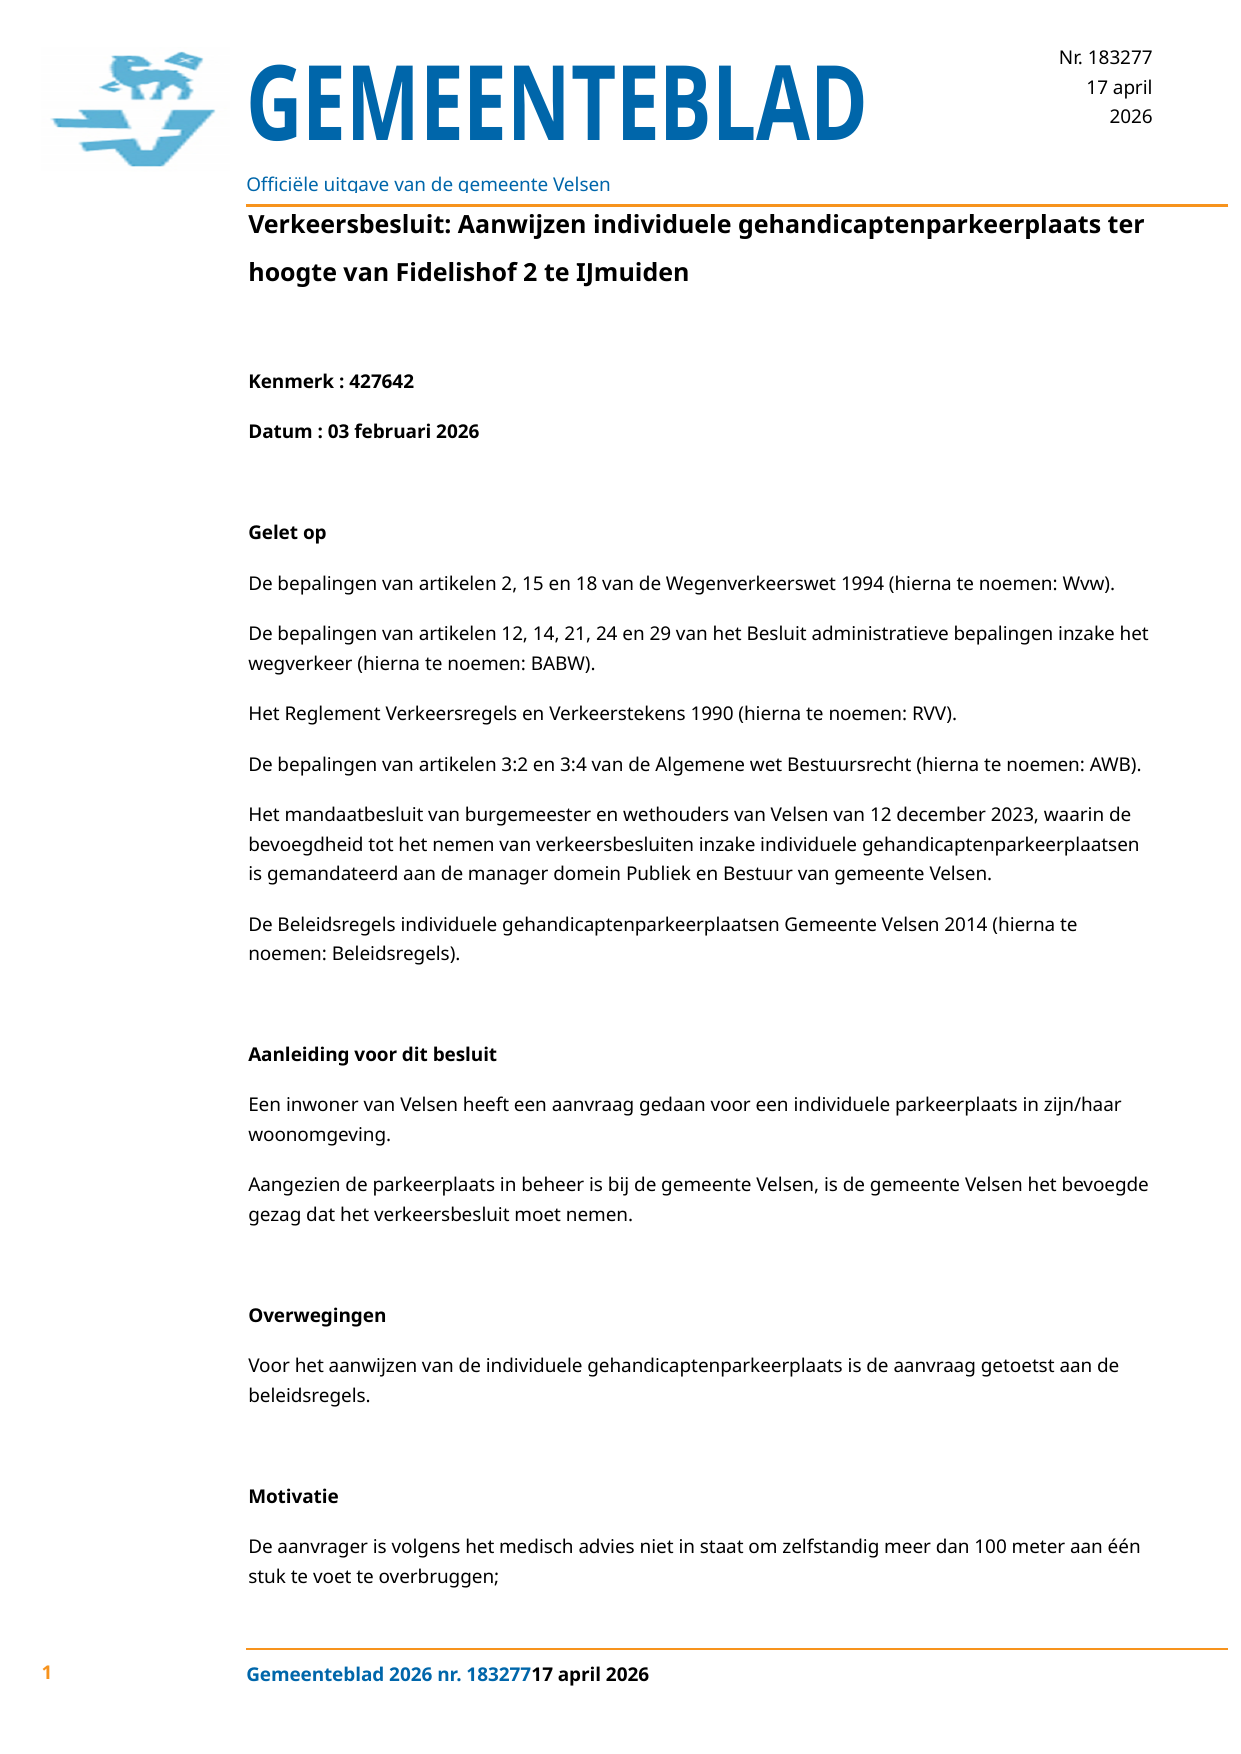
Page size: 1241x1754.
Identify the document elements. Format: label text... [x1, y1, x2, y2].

text Motivatie [248, 1483, 1152, 1509]
text Verkeersbesluit: Aanwijzen individuele gehandicaptenparkeerplaats ter hoogte van Fidelishof 2 te IJmuiden [248, 207, 1152, 288]
text Kenmerk : 427642 [248, 368, 1152, 394]
text Overwegingen [248, 1302, 1152, 1328]
text Een inwoner van Velsen heeft een aanvraag gedaan voor een individuele parkeerplaats in zijn/haar woonomgeving. [248, 1092, 1152, 1147]
text De bepalingen van artikelen 3:2 en 3:4 van de Algemene wet Bestuursrecht (hierna te noemen: AWB). [248, 751, 1152, 777]
text Het mandaatbesluit van burgemeester en wethouders van Velsen van 12 december 2023, waarin de bevoegdheid tot het nemen van verkeersbesluiten inzake individuele gehandicaptenparkeerplaatsen is gemandateerd aan de manager domein Publiek en Bestuur van gemeente Velsen. [248, 801, 1152, 886]
picture [41, 47, 231, 172]
text De Beleidsregels individuele gehandicaptenparkeerplaatsen Gemeente Velsen 2014 (hierna te noemen: Beleidsregels). [248, 911, 1152, 966]
text Voor het aanwijzen van de individuele gehandicaptenparkeerplaats is de aanvraag getoetst aan de beleidsregels. [248, 1352, 1152, 1408]
text Aangezien de parkeerplaats in beheer is bij de gemeente Velsen, is de gemeente Velsen het bevoegde gezag dat het verkeersbesluit moet nemen. [248, 1172, 1152, 1227]
text De bepalingen van artikelen 12, 14, 21, 24 en 29 van het Besluit administratieve bepalingen inzake het wegverkeer (hierna te noemen: BABW). [248, 620, 1152, 676]
text Aanleiding voor dit besluit [248, 1041, 1152, 1067]
text Het Reglement Verkeersregels en Verkeerstekens 1990 (hierna te noemen: RVV). [248, 700, 1152, 726]
text De aanvrager is volgens het medisch advies niet in staat om zelfstandig meer dan 100 meter aan één stuk te voet te overbruggen; [248, 1533, 1152, 1589]
text Gelet op [248, 519, 1152, 545]
text De bepalingen van artikelen 2, 15 en 18 van de Wegenverkeerswet 1994 (hierna te noemen: Wvw). [248, 570, 1152, 596]
text Datum : 03 februari 2026 [248, 419, 1152, 444]
